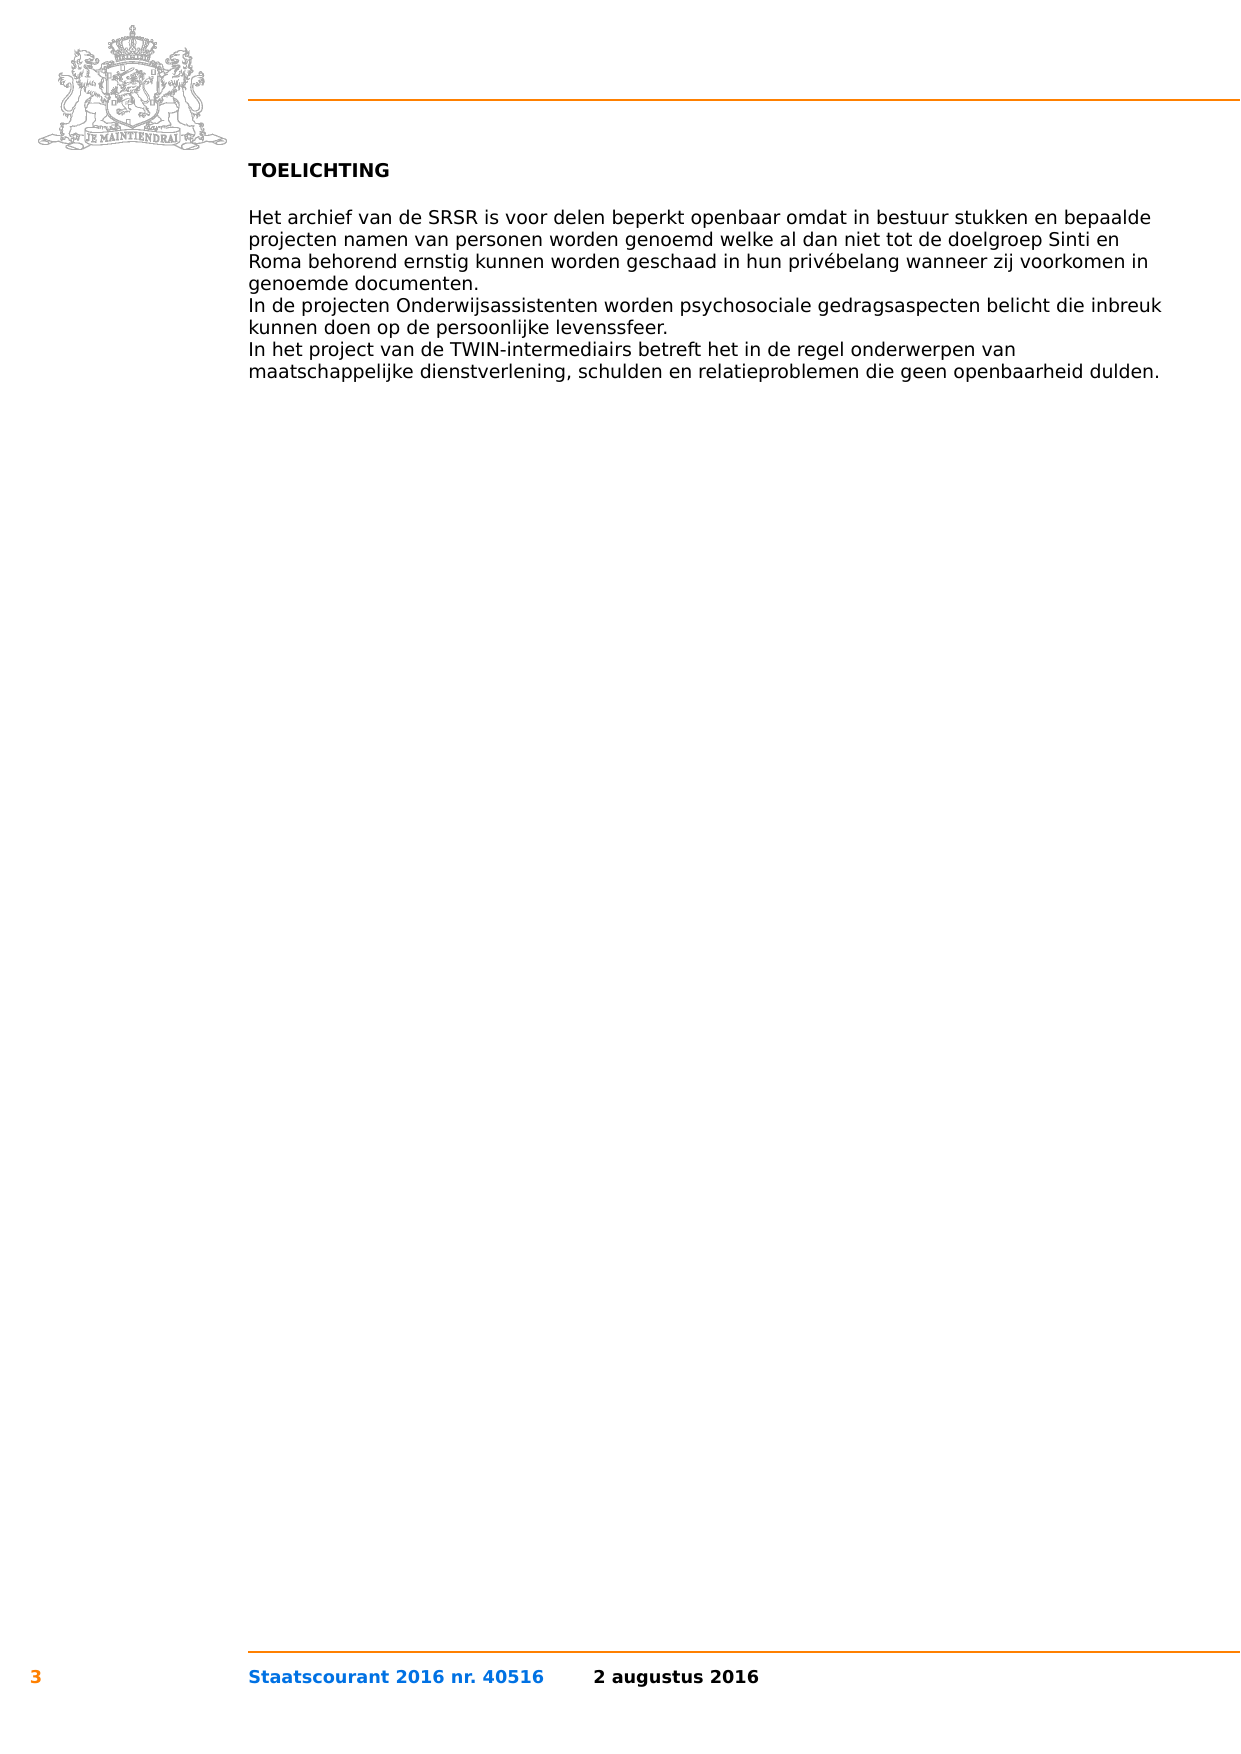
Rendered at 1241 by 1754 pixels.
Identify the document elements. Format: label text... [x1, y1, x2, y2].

text Het archief van de SRSR is voor delen beperkt openbaar omdat in bestuur stukken en bepaalde projecten namen van personen worden genoemd welke al dan niet tot de doelgroep Sinti en Roma behorend ernstig kunnen worden geschaad in hun privébelang wanneer zij voorkomen in genoemde documenten. [248, 207, 1163, 295]
subtitle TOELICHTING [248, 160, 1163, 182]
picture [38, 25, 227, 150]
text In het project van de TWIN-intermediairs betreft het in de regel onderwerpen van maatschappelijke dienstverlening, schulden en relatieproblemen die geen openbaarheid dulden. [248, 339, 1163, 383]
text In de projecten Onderwijsassistenten worden psychosociale gedragsaspecten belicht die inbreuk kunnen doen op de persoonlijke levenssfeer. [248, 295, 1163, 339]
